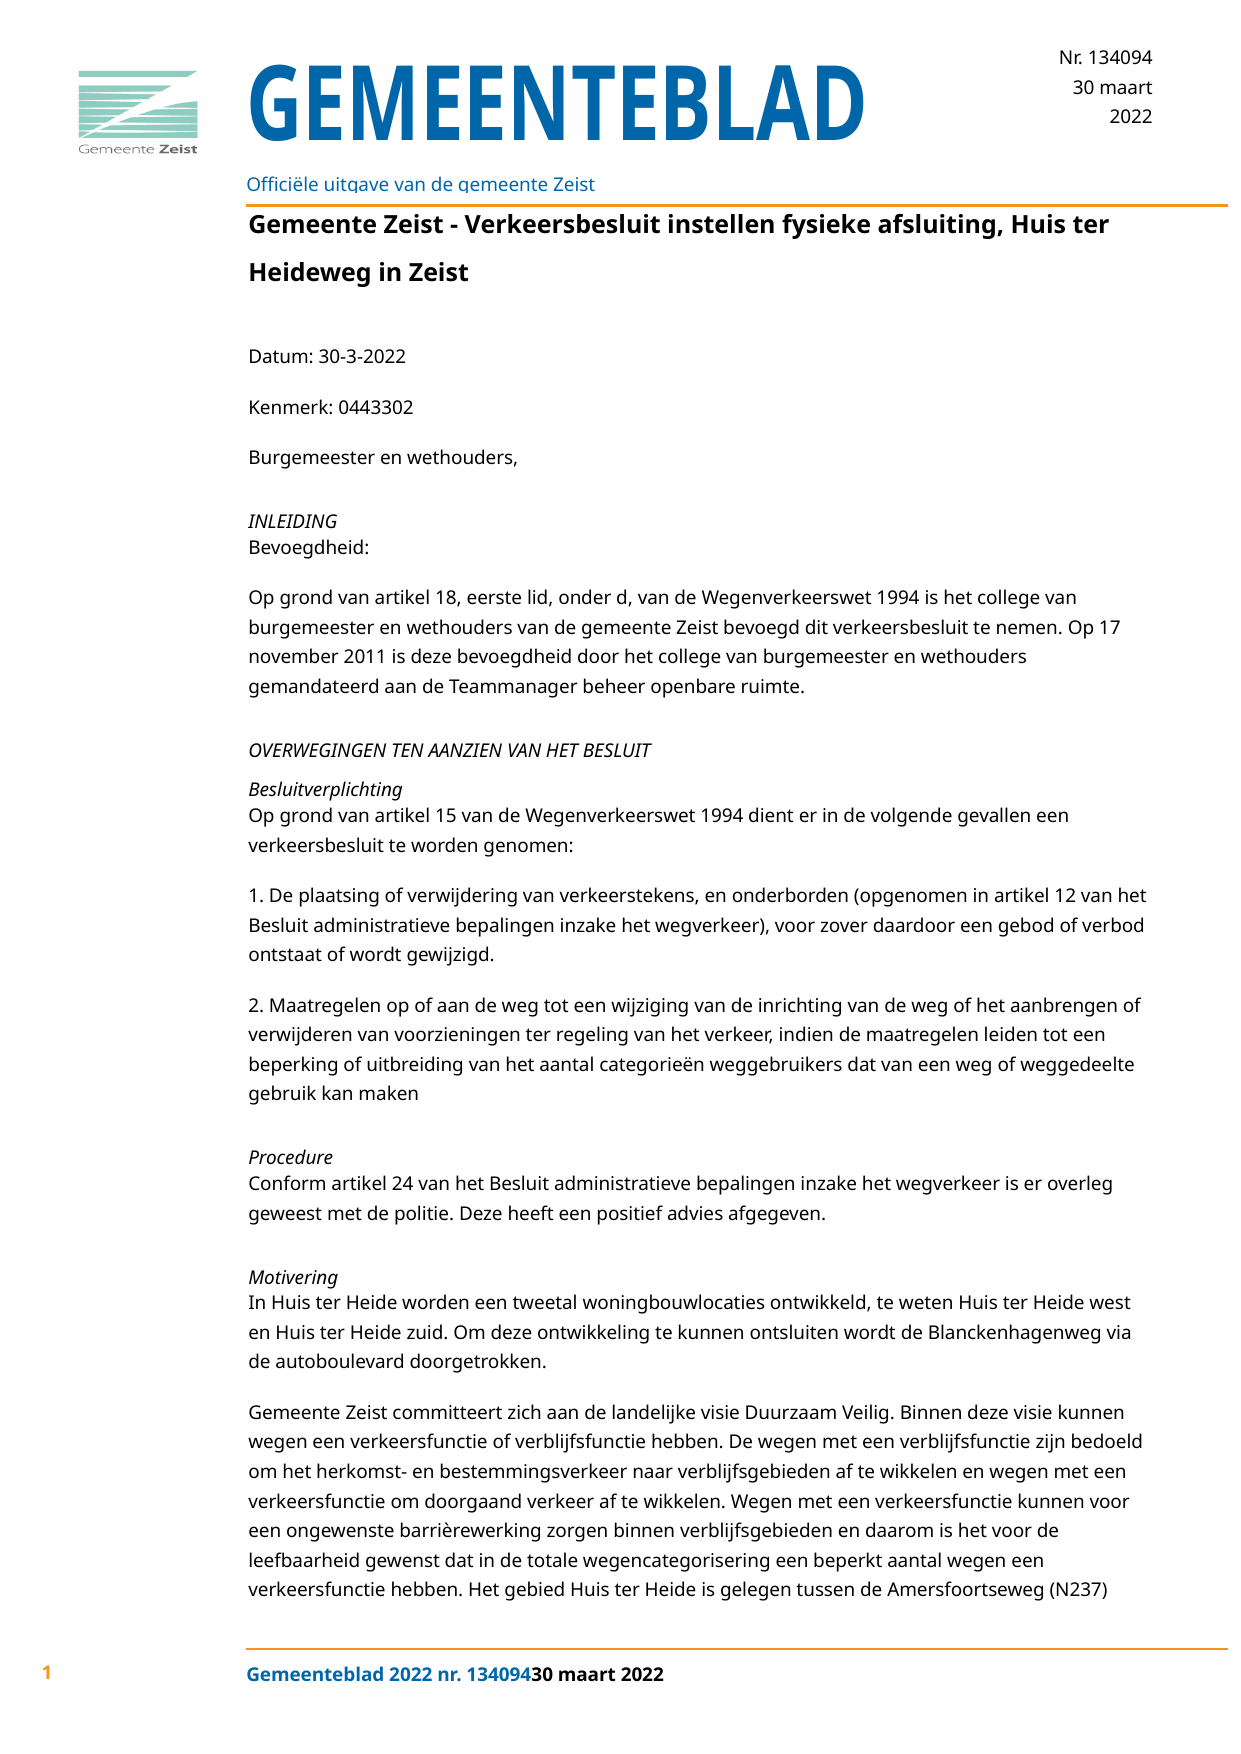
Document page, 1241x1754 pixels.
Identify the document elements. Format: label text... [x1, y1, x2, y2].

text Besluitverplichting [248, 777, 1152, 802]
text 2. Maatregelen op of aan de weg tot een wijziging van de inrichting van de weg of het aanbrengen of verwijderen van voorzieningen ter regeling van het verkeer, indien de maatregelen leiden tot een beperking of uitbreiding van het aantal categorieën weggebruikers dat van een weg of weggedeelte gebruik kan maken [248, 992, 1152, 1106]
text Op grond van artikel 18, eerste lid, onder d, van de Wegenverkeerswet 1994 is het college van burgemeester en wethouders van de gemeente Zeist bevoegd dit verkeersbesluit te nemen. Op 17 november 2011 is deze bevoegdheid door het college van burgemeester en wethouders gemandateerd aan de Teammanager beheer openbare ruimte. [248, 584, 1152, 699]
text Kenmerk: 0443302 [248, 394, 1152, 420]
text Bevoegdheid: [248, 534, 1152, 560]
text INLEIDING [248, 508, 1152, 534]
text Motivering [248, 1264, 1152, 1289]
text 1. De plaatsing of verwijdering van verkeerstekens, en onderborden (opgenomen in artikel 12 van het Besluit administratieve bepalingen inzake het wegverkeer), voor zover daardoor een gebod of verbod ontstaat of wordt gewijzigd. [248, 882, 1152, 967]
picture [41, 47, 231, 172]
text Burgemeester en wethouders, [248, 444, 1152, 470]
text Conform artikel 24 van het Besluit administratieve bepalingen inzake het wegverkeer is er overleg geweest met de politie. Deze heeft een positief advies afgegeven. [248, 1170, 1152, 1226]
text Gemeente Zeist committeert zich aan de landelijke visie Duurzaam Veilig. Binnen deze visie kunnen wegen een verkeersfunctie of verblijfsfunctie hebben. De wegen met een verblijfsfunctie zijn bedoeld om het herkomst- en bestemmingsverkeer naar verblijfsgebieden af te wikkelen en wegen met een verkeersfunctie om doorgaand verkeer af te wikkelen. Wegen met een verkeersfunctie kunnen voor een ongewenste barrièrewerking zorgen binnen verblijfsgebieden en daarom is het voor de leefbaarheid gewenst dat in de totale wegencategorisering een beperkt aantal wegen een verkeersfunctie hebben. Het gebied Huis ter Heide is gelegen tussen de Amersfoortseweg (N237) [248, 1399, 1152, 1602]
text Gemeente Zeist - Verkeersbesluit instellen fysieke afsluiting, Huis ter Heideweg in Zeist [248, 207, 1152, 288]
text Procedure [248, 1144, 1152, 1170]
text In Huis ter Heide worden een tweetal woningbouwlocaties ontwikkeld, te weten Huis ter Heide west en Huis ter Heide zuid. Om deze ontwikkeling te kunnen ontsluiten wordt de Blanckenhagenweg via de autoboulevard doorgetrokken. [248, 1289, 1152, 1374]
text Op grond van artikel 15 van de Wegenverkeerswet 1994 dient er in de volgende gevallen een verkeersbesluit te worden genomen: [248, 802, 1152, 858]
text Datum: 30-3-2022 [248, 344, 1152, 369]
text OVERWEGINGEN TEN AANZIEN VAN HET BESLUIT [248, 737, 1152, 763]
